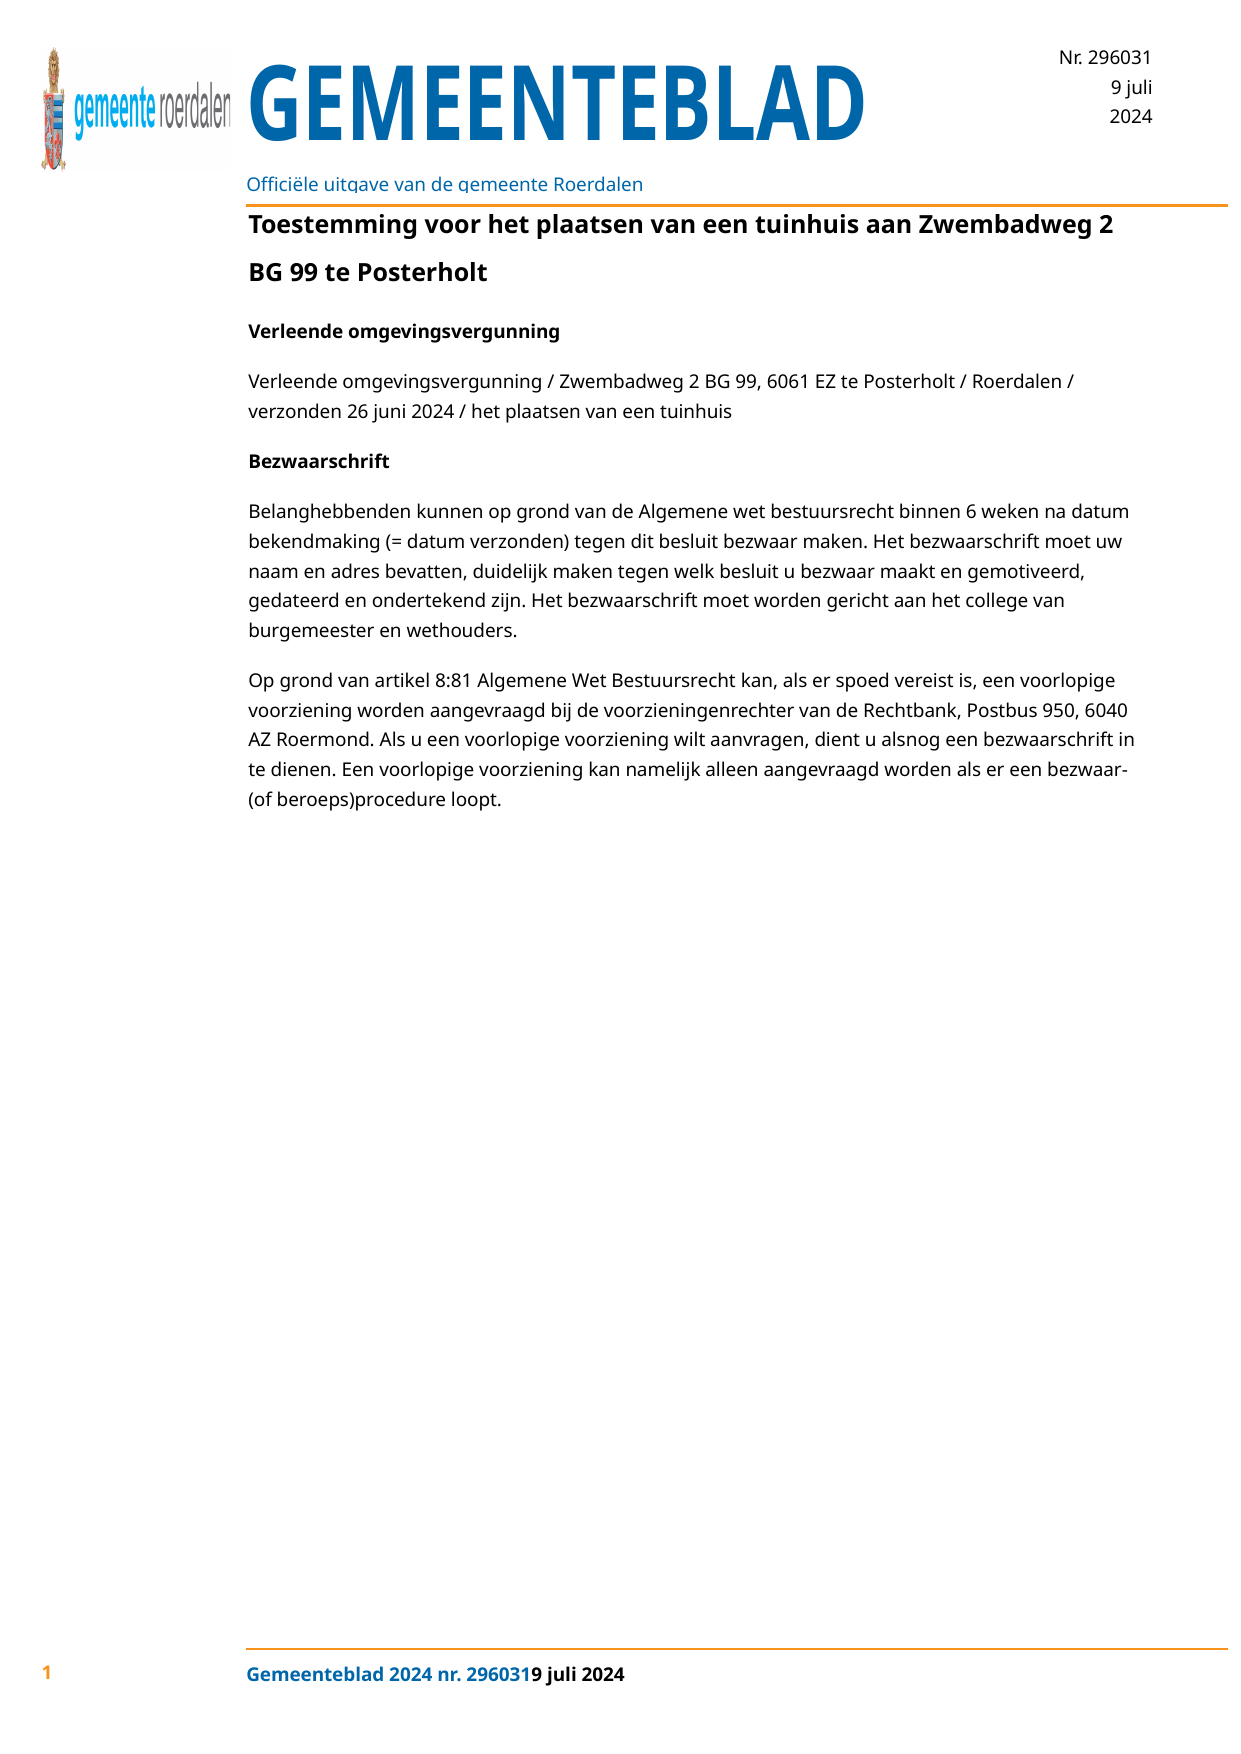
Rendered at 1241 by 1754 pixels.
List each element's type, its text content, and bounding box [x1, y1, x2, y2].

text Op grond van artikel 8:81 Algemene Wet Bestuursrecht kan, als er spoed vereist is, een voorlopige voorziening worden aangevraagd bij de voorzieningenrechter van de Rechtbank, Postbus 950, 6040 AZ Roermond. Als u een voorlopige voorziening wilt aanvragen, dient u alsnog een bezwaarschrift in te dienen. Een voorlopige voorziening kan namelijk alleen aangevraagd worden als er een bezwaar- (of beroeps)procedure loopt. [248, 667, 1152, 812]
text Verleende omgevingsvergunning / Zwembadweg 2 BG 99, 6061 EZ te Posterholt / Roerdalen / verzonden 26 juni 2024 / het plaatsen van een tuinhuis [248, 368, 1152, 424]
text Bezwaarschrift [248, 448, 1152, 474]
text Belanghebbenden kunnen op grond van de Algemene wet bestuursrecht binnen 6 weken na datum bekendmaking (= datum verzonden) tegen dit besluit bezwaar maken. Het bezwaarschrift moet uw naam en adres bevatten, duidelijk maken tegen welk besluit u bezwaar maakt en gemotiveerd, gedateerd en ondertekend zijn. Het bezwaarschrift moet worden gericht aan het college van burgemeester en wethouders. [248, 499, 1152, 643]
picture [41, 47, 231, 172]
text Verleende omgevingsvergunning [248, 318, 1152, 344]
text Toestemming voor het plaatsen van een tuinhuis aan Zwembadweg 2 BG 99 te Posterholt [248, 207, 1152, 288]
